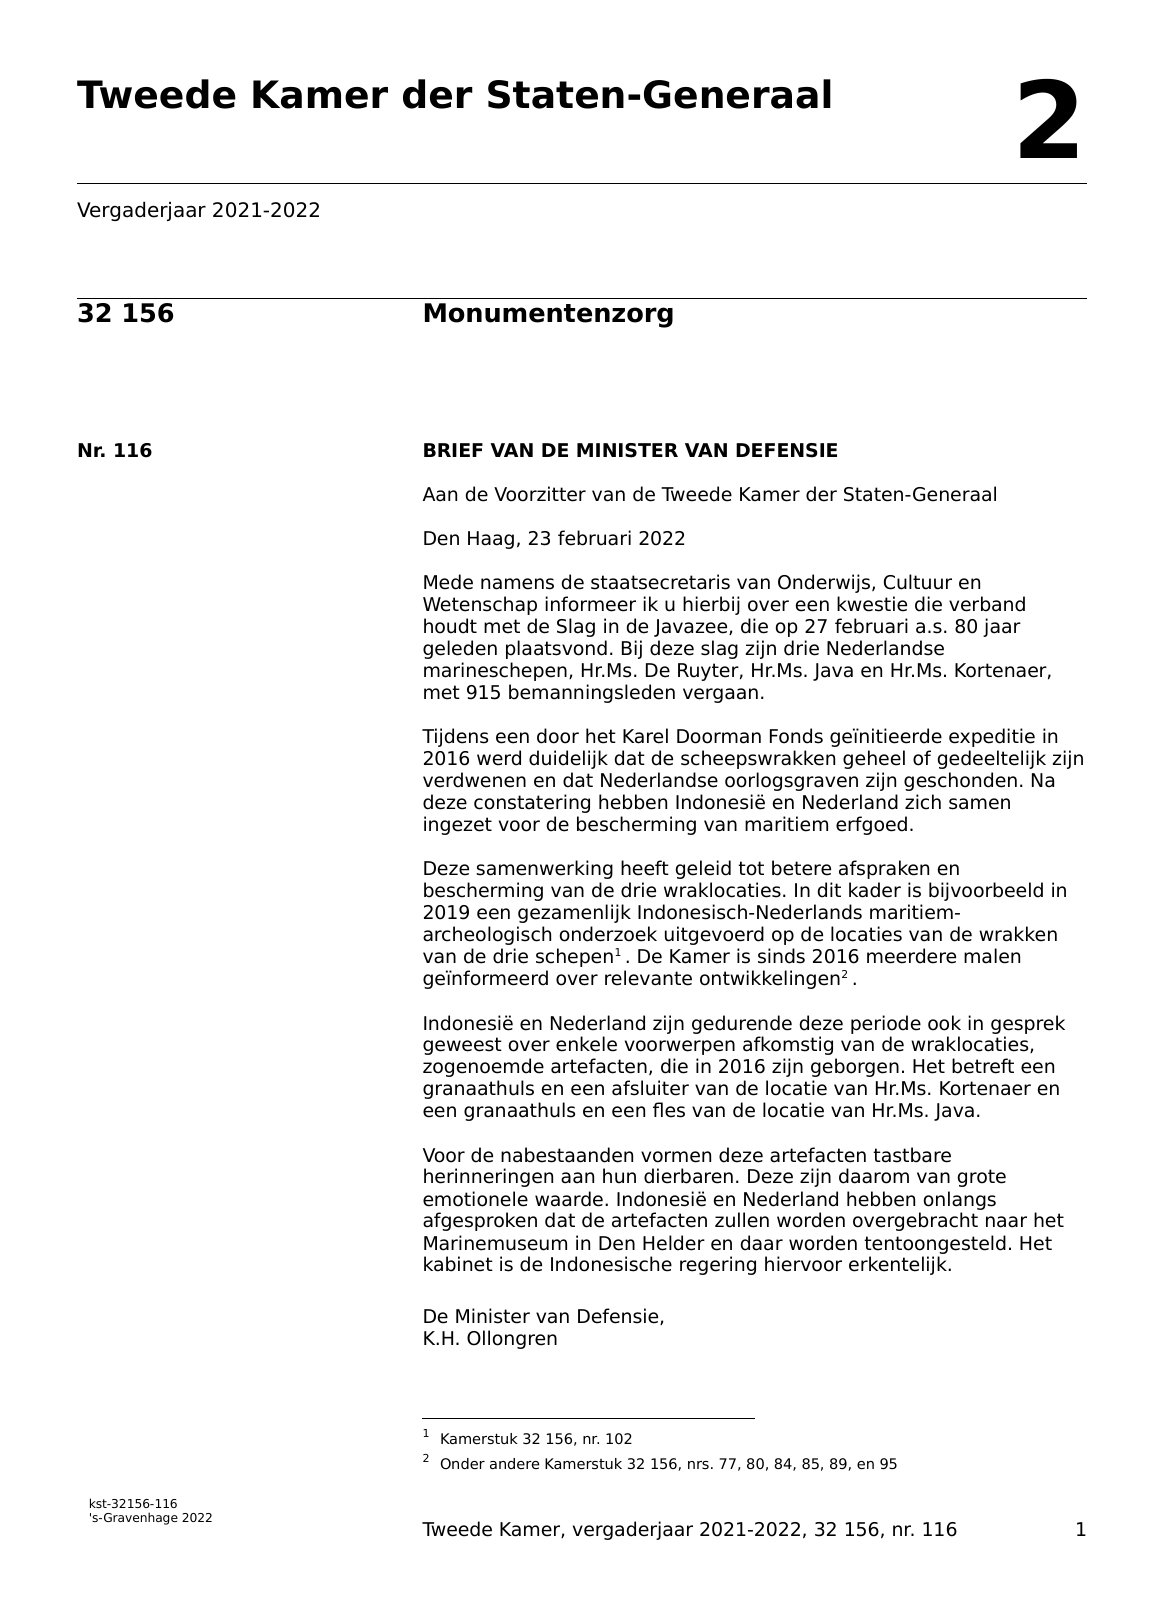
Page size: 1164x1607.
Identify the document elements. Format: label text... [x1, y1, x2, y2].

text De Minister van Defensie, K.H. Ollongren [422, 1306, 1087, 1350]
text Deze samenwerking heeft geleid tot betere afspraken en bescherming van de drie wraklocaties. In dit kader is bijvoorbeeld in 2019 een gezamenlijk Indonesisch-Nederlands maritiem-archeologisch onderzoek uitgevoerd op de locaties van de wrakken van de drie schepen. De Kamer is sinds 2016 meerdere malen geïnformeerd over relevante ontwikkelingen. [422, 858, 1087, 990]
subtitle Nr. 116 BRIEF VAN DE MINISTER VAN DEFENSIE [77, 440, 1087, 462]
table_cell Vergaderjaar 2021-2022 [77, 184, 1087, 298]
text Onder andere Kamerstuk 32 156, nrs. 77, 80, 84, 85, 89, en 95 [422, 1452, 1087, 1474]
text Mede namens de staatsecretaris van Onderwijs, Cultuur en Wetenschap informeer ik u hierbij over een kwestie die verband houdt met de Slag in de Javazee, die op 27 februari a.s. 80 jaar geleden plaatsvond. Bij deze slag zijn drie Nederlandse marineschepen, Hr.Ms. De Ruyter, Hr.Ms. Java en Hr.Ms. Kortenaer, met 915 bemanningsleden vergaan. [422, 572, 1087, 704]
text Voor de nabestaanden vormen deze artefacten tastbare herinneringen aan hun dierbaren. Deze zijn daarom van grote emotionele waarde. Indonesië en Nederland hebben onlangs afgesproken dat de artefacten zullen worden overgebracht naar het Marinemuseum in Den Helder en daar worden tentoongesteld. Het kabinet is de Indonesische regering hiervoor erkentelijk. [422, 1144, 1087, 1276]
subtitle 32 156 Monumentenzorg [77, 299, 1087, 329]
text Tijdens een door het Karel Doorman Fonds geïnitieerde expeditie in 2016 werd duidelijk dat de scheepswrakken geheel of gedeeltelijk zijn verdwenen en dat Nederlandse oorlogsgraven zijn geschonden. Na deze constatering hebben Indonesië en Nederland zich samen ingezet voor de bescherming van maritiem erfgoed. [422, 726, 1087, 836]
text Indonesië en Nederland zijn gedurende deze periode ook in gesprek geweest over enkele voorwerpen afkomstig van de wraklocaties, zogenoemde artefacten, die in 2016 zijn geborgen. Het betreft een granaathuls en een afsluiter van de locatie van Hr.Ms. Kortenaer en een granaathuls en een fles van de locatie van Hr.Ms. Java. [422, 1012, 1087, 1122]
text 's-Gravenhage 2022 [88, 1511, 323, 1525]
text Aan de Voorzitter van de Tweede Kamer der Staten-Generaal [422, 484, 1087, 506]
table_header Tweede Kamer der Staten-Generaal [77, 59, 886, 183]
text kst-32156-116 [88, 1497, 323, 1511]
text Kamerstuk 32 156, nr. 102 [422, 1427, 1087, 1449]
text Den Haag, 23 februari 2022 [422, 528, 1087, 550]
table_header 2 [886, 59, 1087, 183]
